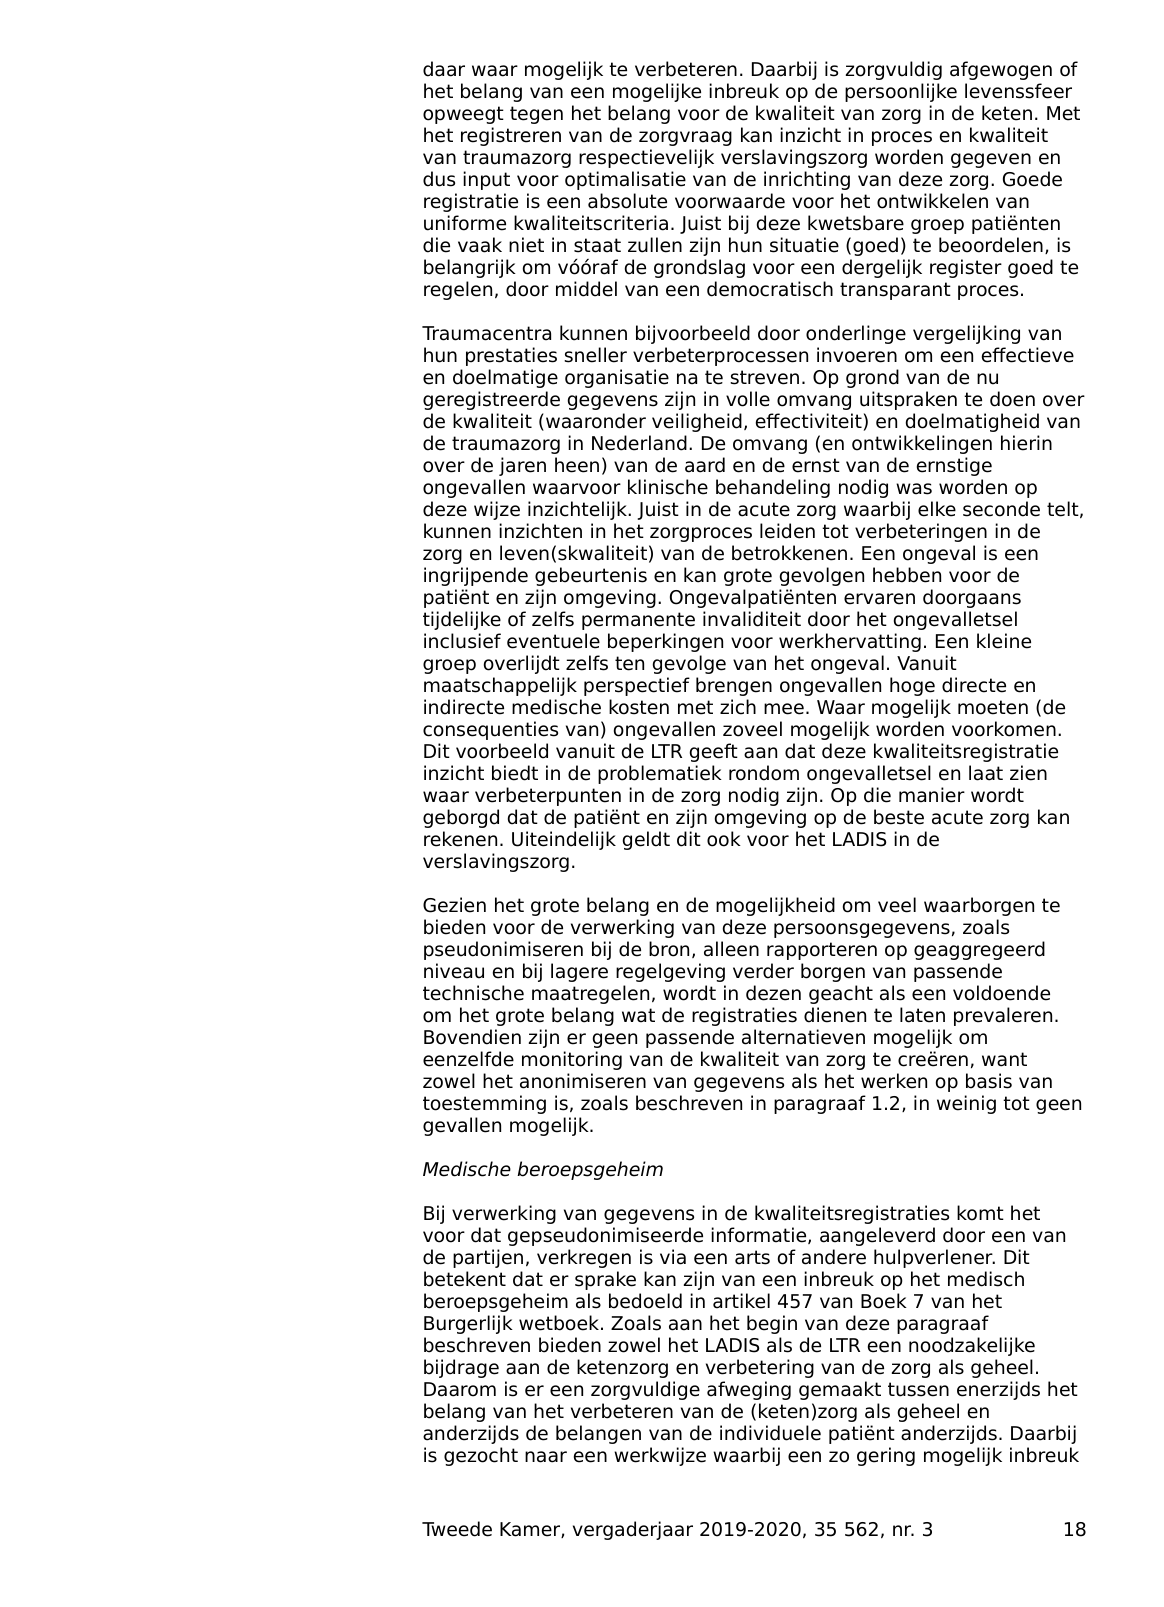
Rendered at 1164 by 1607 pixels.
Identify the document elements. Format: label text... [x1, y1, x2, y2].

text Bij verwerking van gegevens in de kwaliteitsregistraties komt het voor dat gepseudonimiseerde informatie, aangeleverd door een van de partijen, verkregen is via een arts of andere hulpverlener. Dit betekent dat er sprake kan zijn van een inbreuk op het medisch beroepsgeheim als bedoeld in artikel 457 van Boek 7 van het Burgerlijk wetboek. Zoals aan het begin van deze paragraaf beschreven bieden zowel het LADIS als de LTR een noodzakelijke bijdrage aan de ketenzorg en verbetering van de zorg als geheel. Daarom is er een zorgvuldige afweging gemaakt tussen enerzijds het belang van het verbeteren van de (keten)zorg als geheel en anderzijds de belangen van de individuele patiënt anderzijds. Daarbij is gezocht naar een werkwijze waarbij een zo gering mogelijk inbreuk [422, 1203, 1087, 1467]
text Gezien het grote belang en de mogelijkheid om veel waarborgen te bieden voor de verwerking van deze persoonsgegevens, zoals pseudonimiseren bij de bron, alleen rapporteren op geaggregeerd niveau en bij lagere regelgeving verder borgen van passende technische maatregelen, wordt in dezen geacht als een voldoende om het grote belang wat de registraties dienen te laten prevaleren. Bovendien zijn er geen passende alternatieven mogelijk om eenzelfde monitoring van de kwaliteit van zorg te creëren, want zowel het anonimiseren van gegevens als het werken op basis van toestemming is, zoals beschreven in paragraaf 1.2, in weinig tot geen gevallen mogelijk. [422, 895, 1087, 1136]
text Traumacentra kunnen bijvoorbeeld door onderlinge vergelijking van hun prestaties sneller verbeterprocessen invoeren om een effectieve en doelmatige organisatie na te streven. Op grond van de nu geregistreerde gegevens zijn in volle omvang uitspraken te doen over de kwaliteit (waaronder veiligheid, effectiviteit) en doelmatigheid van de traumazorg in Nederland. De omvang (en ontwikkelingen hierin over de jaren heen) van de aard en de ernst van de ernstige ongevallen waarvoor klinische behandeling nodig was worden op deze wijze inzichtelijk. Juist in de acute zorg waarbij elke seconde telt, kunnen inzichten in het zorgproces leiden tot verbeteringen in de zorg en leven(skwaliteit) van de betrokkenen. Een ongeval is een ingrijpende gebeurtenis en kan grote gevolgen hebben voor de patiënt en zijn omgeving. Ongevalpatiënten ervaren doorgaans tijdelijke of zelfs permanente invaliditeit door het ongevalletsel inclusief eventuele beperkingen voor werkhervatting. Een kleine groep overlijdt zelfs ten gevolge van het ongeval. Vanuit maatschappelijk perspectief brengen ongevallen hoge directe en indirecte medische kosten met zich mee. Waar mogelijk moeten (de consequenties van) ongevallen zoveel mogelijk worden voorkomen. [422, 323, 1087, 741]
subtitle Medische beroepsgeheim [422, 1159, 1087, 1181]
text Dit voorbeeld vanuit de LTR geeft aan dat deze kwaliteitsregistratie inzicht biedt in de problematiek rondom ongevalletsel en laat zien waar verbeterpunten in de zorg nodig zijn. Op die manier wordt geborgd dat de patiënt en zijn omgeving op de beste acute zorg kan rekenen. Uiteindelijk geldt dit ook voor het LADIS in de verslavingszorg. [422, 741, 1087, 872]
text daar waar mogelijk te verbeteren. Daarbij is zorgvuldig afgewogen of het belang van een mogelijke inbreuk op de persoonlijke levenssfeer opweegt tegen het belang voor de kwaliteit van zorg in de keten. Met het registreren van de zorgvraag kan inzicht in proces en kwaliteit van traumazorg respectievelijk verslavingszorg worden gegeven en dus input voor optimalisatie van de inrichting van deze zorg. Goede registratie is een absolute voorwaarde voor het ontwikkelen van uniforme kwaliteitscriteria. Juist bij deze kwetsbare groep patiënten die vaak niet in staat zullen zijn hun situatie (goed) te beoordelen, is belangrijk om vóóraf de grondslag voor een dergelijk register goed te regelen, door middel van een democratisch transparant proces. [422, 59, 1087, 301]
